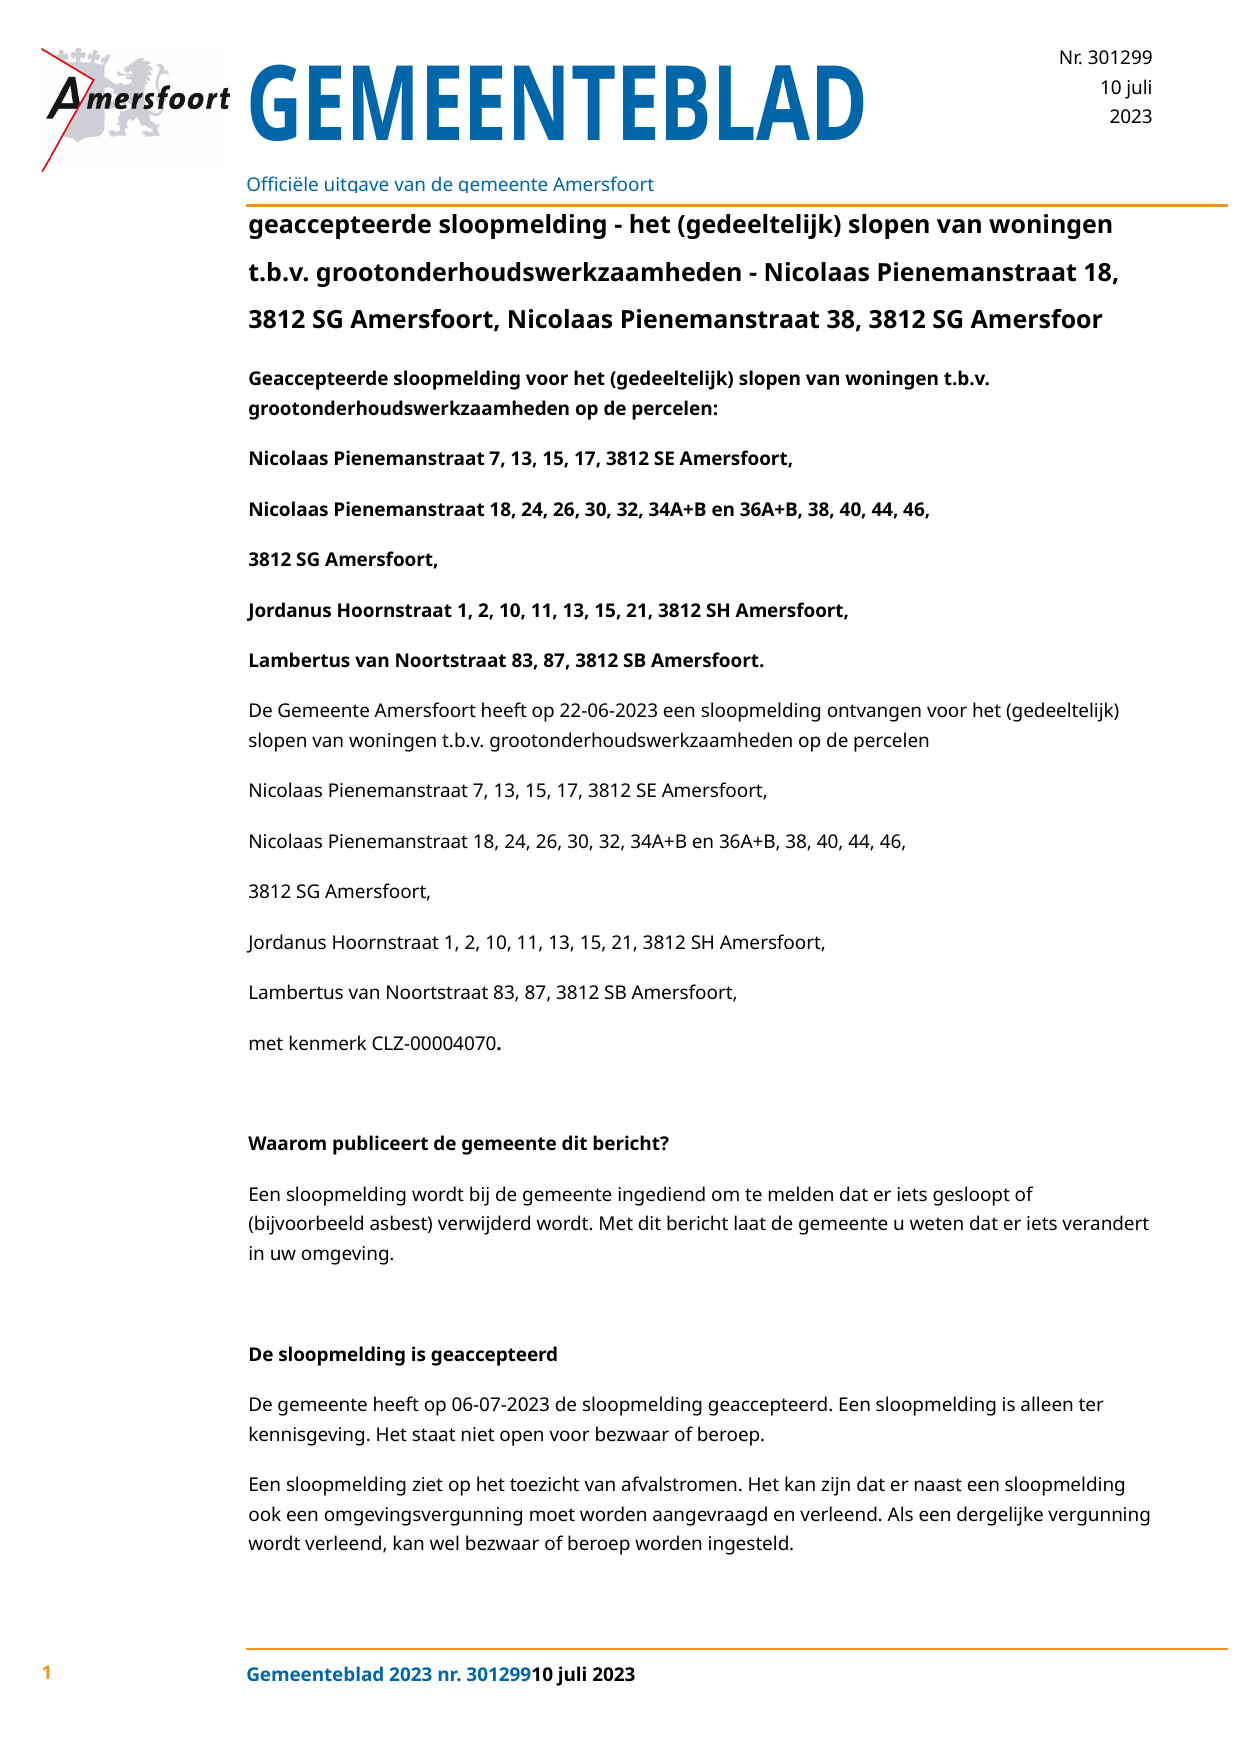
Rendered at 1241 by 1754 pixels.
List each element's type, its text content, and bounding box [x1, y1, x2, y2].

text Geaccepteerde sloopmelding voor het (gedeeltelijk) slopen van woningen t.b.v. grootonderhoudswerkzaamheden op de percelen: [248, 366, 1152, 421]
text Jordanus Hoornstraat 1, 2, 10, 11, 13, 15, 21, 3812 SH Amersfoort, [248, 929, 1152, 954]
text Nicolaas Pienemanstraat 7, 13, 15, 17, 3812 SE Amersfoort, [248, 778, 1152, 803]
text geaccepteerde sloopmelding - het (gedeeltelijk) slopen van woningen t.b.v. grootonderhoudswerkzaamheden - Nicolaas Pienemanstraat 18, 3812 SG Amersfoort, Nicolaas Pienemanstraat 38, 3812 SG Amersfoor [248, 207, 1152, 336]
text Jordanus Hoornstraat 1, 2, 10, 11, 13, 15, 21, 3812 SH Amersfoort, [248, 597, 1152, 622]
text Nicolaas Pienemanstraat 18, 24, 26, 30, 32, 34A+B en 36A+B, 38, 40, 44, 46, [248, 828, 1152, 854]
text De Gemeente Amersfoort heeft op 22-06-2023 een sloopmelding ontvangen voor het (gedeeltelijk) slopen van woningen t.b.v. grootonderhoudswerkzaamheden op de percelen [248, 698, 1152, 753]
text Een sloopmelding wordt bij de gemeente ingediend om te melden dat er iets gesloopt of (bijvoorbeeld asbest) verwijderd wordt. Met dit bericht laat de gemeente u weten dat er iets verandert in uw omgeving. [248, 1181, 1152, 1266]
text De sloopmelding is geaccepteerd [248, 1341, 1152, 1367]
text Nicolaas Pienemanstraat 7, 13, 15, 17, 3812 SE Amersfoort, [248, 446, 1152, 471]
text met kenmerk CLZ-00004070. [248, 1030, 1152, 1055]
text Waarom publiceert de gemeente dit bericht? [248, 1131, 1152, 1156]
text Lambertus van Noortstraat 83, 87, 3812 SB Amersfoort, [248, 979, 1152, 1005]
text 3812 SG Amersfoort, [248, 546, 1152, 572]
text De gemeente heeft op 06-07-2023 de sloopmelding geaccepteerd. Een sloopmelding is alleen ter kennisgeving. Het staat niet open voor bezwaar of beroep. [248, 1391, 1152, 1447]
picture [41, 47, 231, 172]
text Nicolaas Pienemanstraat 18, 24, 26, 30, 32, 34A+B en 36A+B, 38, 40, 44, 46, [248, 496, 1152, 522]
text 3812 SG Amersfoort, [248, 878, 1152, 904]
text Lambertus van Noortstraat 83, 87, 3812 SB Amersfoort. [248, 647, 1152, 673]
text Een sloopmelding ziet op het toezicht van afvalstromen. Het kan zijn dat er naast een sloopmelding ook een omgevingsvergunning moet worden aangevraagd en verleend. Als een dergelijke vergunning wordt verleend, kan wel bezwaar of beroep worden ingesteld. [248, 1471, 1152, 1556]
